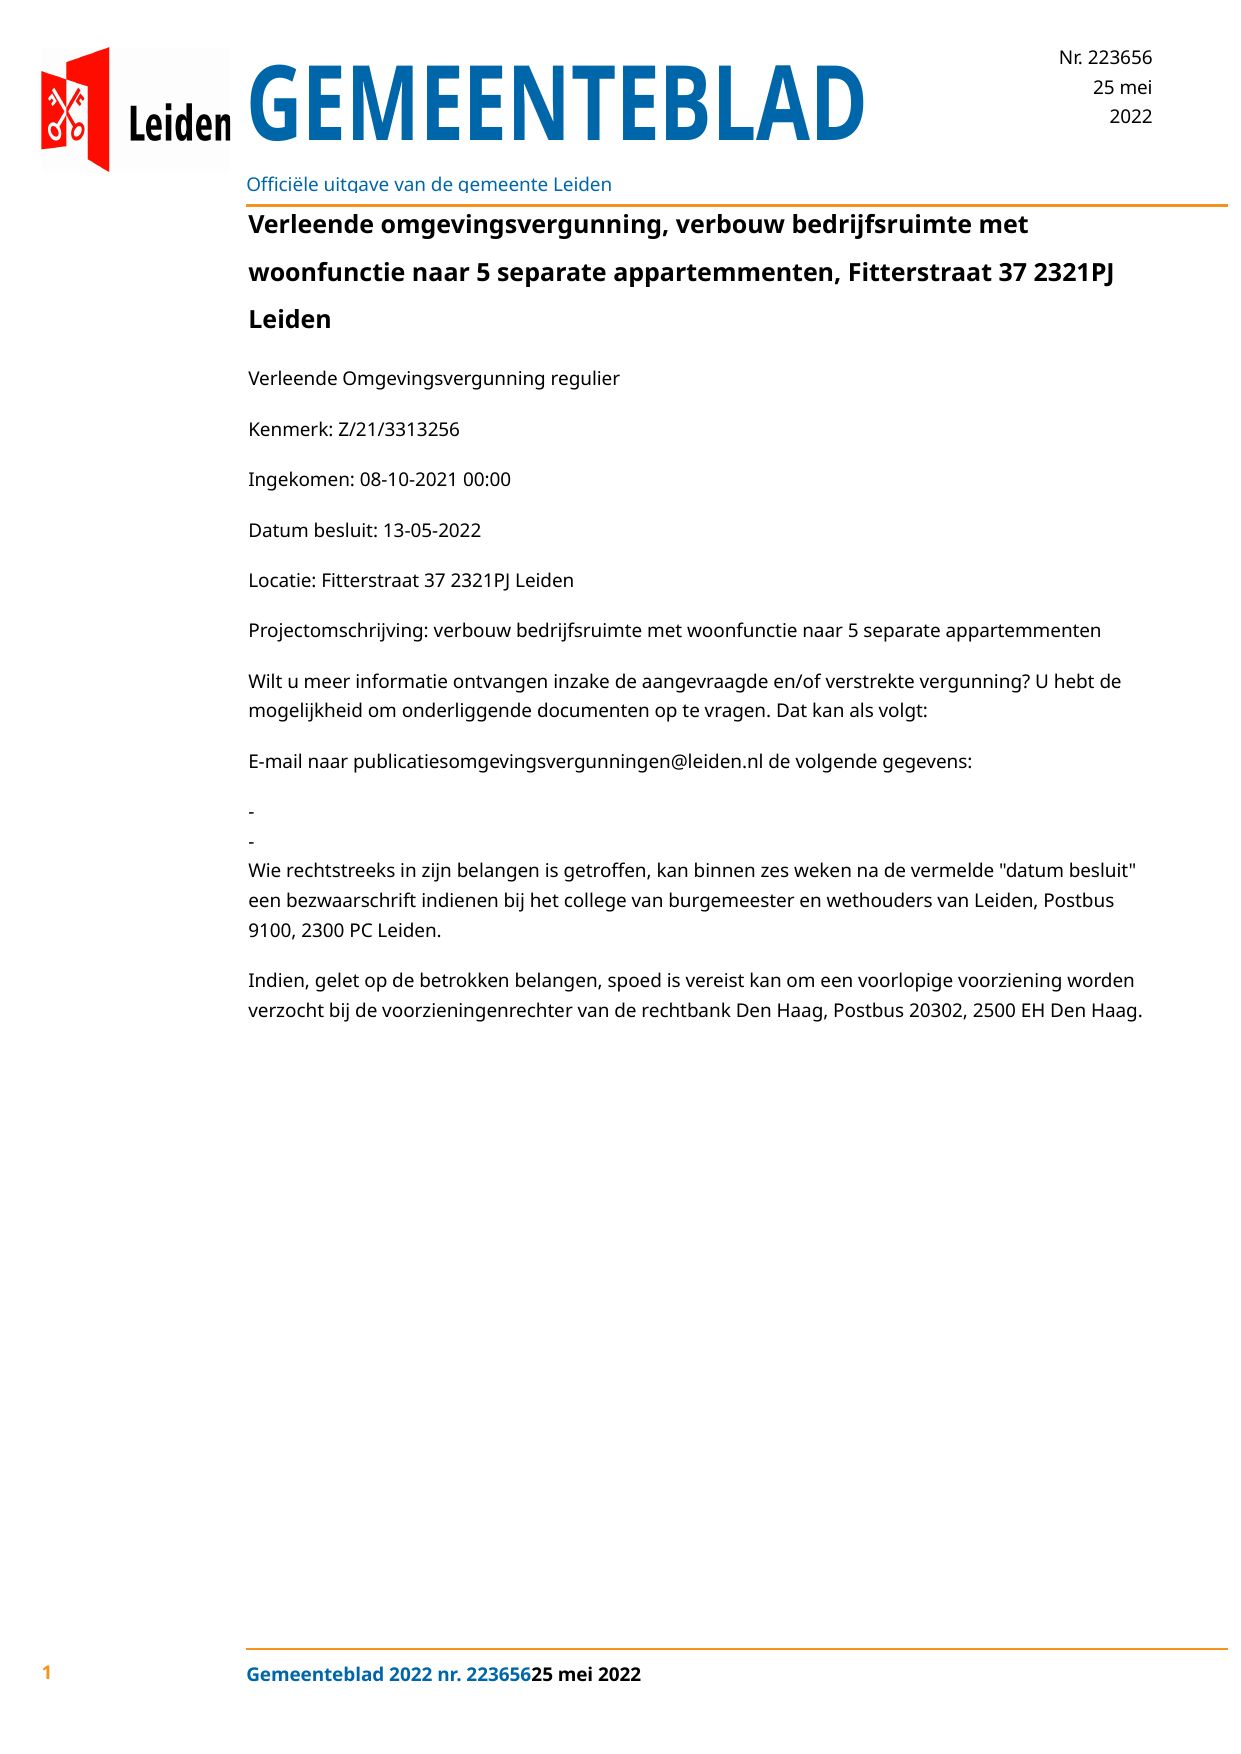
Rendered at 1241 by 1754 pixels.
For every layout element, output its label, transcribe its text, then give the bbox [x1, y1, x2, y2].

picture [41, 47, 231, 172]
text Datum besluit: 13-05-2022 [248, 517, 1152, 542]
text Projectomschrijving: verbouw bedrijfsruimte met woonfunctie naar 5 separate appartemmenten [248, 618, 1152, 643]
text Verleende omgevingsvergunning, verbouw bedrijfsruimte met woonfunctie naar 5 separate appartemmenten, Fitterstraat 37 2321PJ Leiden [248, 207, 1152, 336]
text Indien, gelet op de betrokken belangen, spoed is vereist kan om een voorlopige voorziening worden verzocht bij de voorzieningenrechter van de rechtbank Den Haag, Postbus 20302, 2500 EH Den Haag. [248, 967, 1152, 1022]
text Wilt u meer informatie ontvangen inzake de aangevraagde en/of verstrekte vergunning? U hebt de mogelijkheid om onderliggende documenten op te vragen. Dat kan als volgt: [248, 668, 1152, 723]
text Locatie: Fitterstraat 37 2321PJ Leiden [248, 567, 1152, 593]
text E-mail naar publicatiesomgevingsvergunningen@leiden.nl de volgende gegevens: [248, 748, 1152, 774]
text Kenmerk: Z/21/3313256 [248, 416, 1152, 442]
text Ingekomen: 08-10-2021 00:00 [248, 466, 1152, 492]
text Verleende Omgevingsvergunning regulier [248, 366, 1152, 391]
text Wie rechtstreeks in zijn belangen is getroffen, kan binnen zes weken na de vermelde "datum besluit" een bezwaarschrift indienen bij het college van burgemeester en wethouders van Leiden, Postbus 9100, 2300 PC Leiden. [248, 858, 1152, 942]
